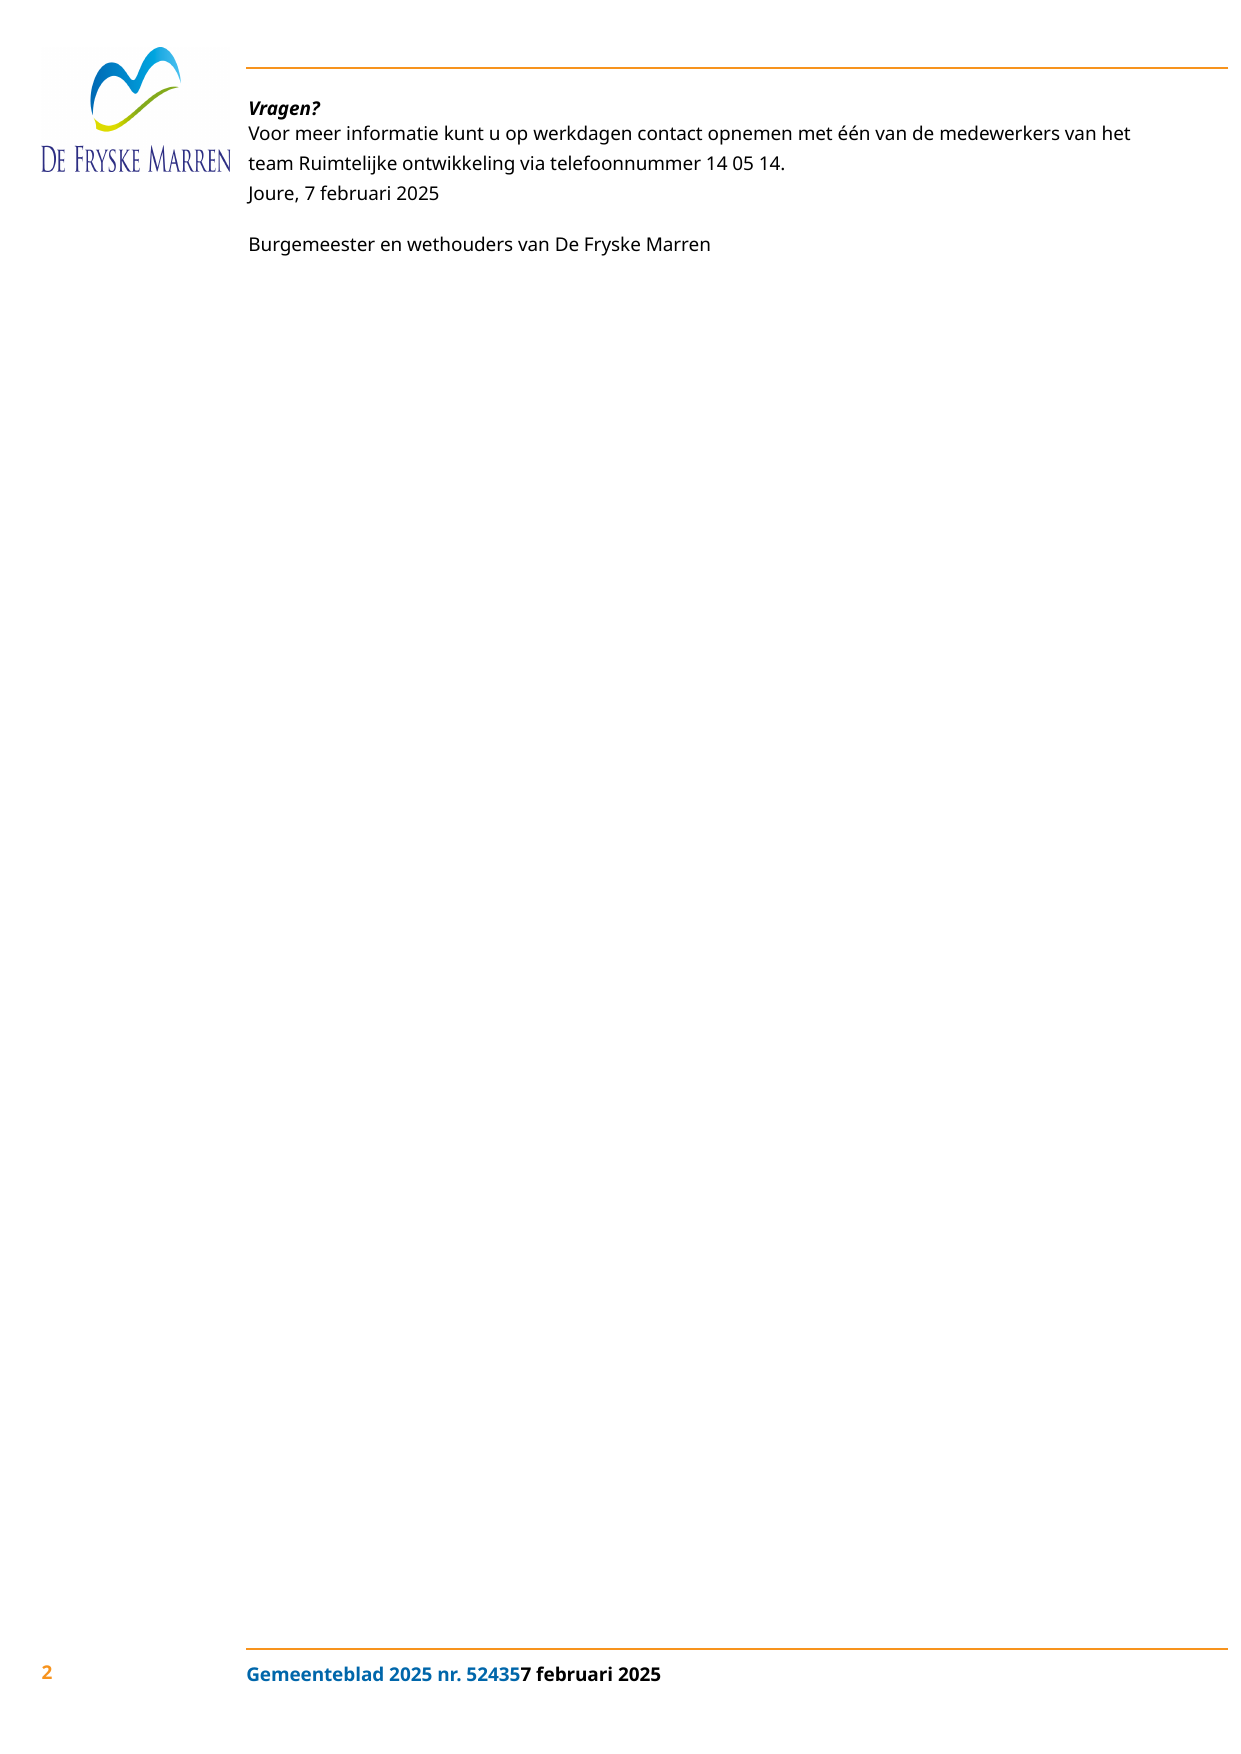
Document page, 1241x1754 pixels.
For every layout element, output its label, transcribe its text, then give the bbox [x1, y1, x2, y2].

text Joure, 7 februari 2025 [248, 180, 1152, 205]
text Vragen? [248, 95, 1152, 121]
text Voor meer informatie kunt u op werkdagen contact opnemen met één van de medewerkers van het team Ruimtelijke ontwikkeling via telefoonnummer 14 05 14. [248, 121, 1152, 176]
picture [41, 47, 231, 172]
text Burgemeester en wethouders van De Fryske Marren [248, 231, 1152, 257]
